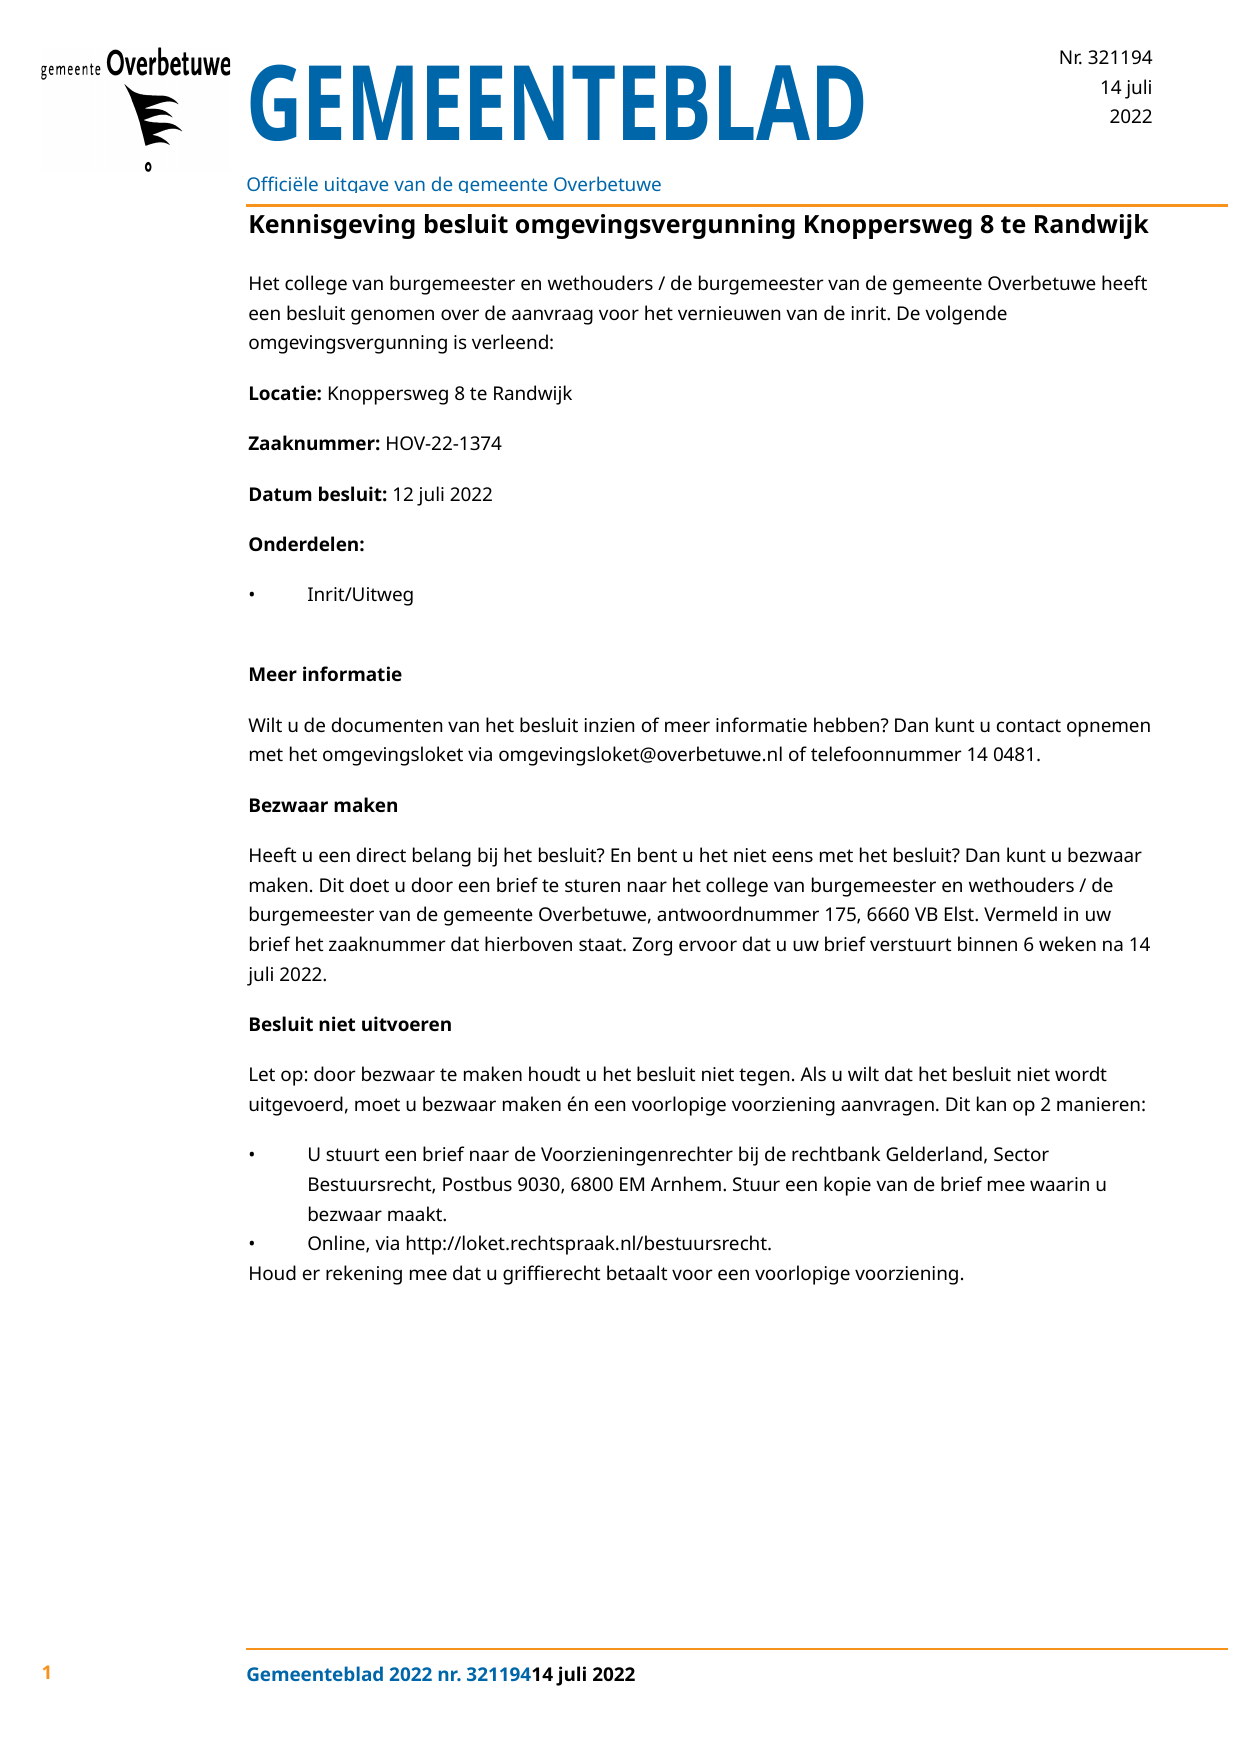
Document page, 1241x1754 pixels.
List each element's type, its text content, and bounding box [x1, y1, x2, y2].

text Besluit niet uitvoeren [248, 1011, 1152, 1037]
text Let op: door bezwaar te maken houdt u het besluit niet tegen. Als u wilt dat het besluit niet wordt uitgevoerd, moet u bezwaar maken én een voorlopige voorziening aanvragen. Dit kan op 2 manieren: [248, 1062, 1152, 1117]
list U stuurt een brief naar de Voorzieningenrechter bij de rechtbank Gelderland, Sector Bestuursrecht, Postbus 9030, 6800 EM Arnhem. Stuur een kopie van de brief mee waarin u bezwaar maakt. [248, 1142, 1152, 1226]
text Datum besluit: 12 juli 2022 [248, 481, 1152, 506]
list Inrit/Uitweg [248, 582, 1152, 607]
text Kennisgeving besluit omgevingsvergunning Knoppersweg 8 te Randwijk [248, 207, 1152, 241]
list Online, via http://loket.rechtspraak.nl/bestuursrecht. [248, 1230, 1152, 1256]
text Heeft u een direct belang bij het besluit? En bent u het niet eens met het besluit? Dan kunt u bezwaar maken. Dit doet u door een brief te sturen naar het college van burgemeester en wethouders / de burgemeester van de gemeente Overbetuwe, antwoordnummer 175, 6660 VB Elst. Vermeld in uw brief het zaaknummer dat hierboven staat. Zorg ervoor dat u uw brief verstuurt binnen 6 weken na 14 juli 2022. [248, 842, 1152, 986]
text Wilt u de documenten van het besluit inzien of meer informatie hebben? Dan kunt u contact opnemen met het omgevingsloket via omgevingsloket@overbetuwe.nl of telefoonnummer 14 0481. [248, 712, 1152, 767]
text Zaaknummer: HOV-22-1374 [248, 430, 1152, 456]
text Houd er rekening mee dat u griffierecht betaalt voor een voorlopige voorziening. [248, 1260, 1152, 1286]
text Locatie: Knoppersweg 8 te Randwijk [248, 380, 1152, 406]
text Bezwaar maken [248, 792, 1152, 818]
text Meer informatie [248, 662, 1152, 687]
picture [41, 47, 231, 172]
text Het college van burgemeester en wethouders / de burgemeester van de gemeente Overbetuwe heeft een besluit genomen over de aanvraag voor het vernieuwen van de inrit. De volgende omgevingsvergunning is verleend: [248, 270, 1152, 355]
text Onderdelen: [248, 531, 1152, 557]
